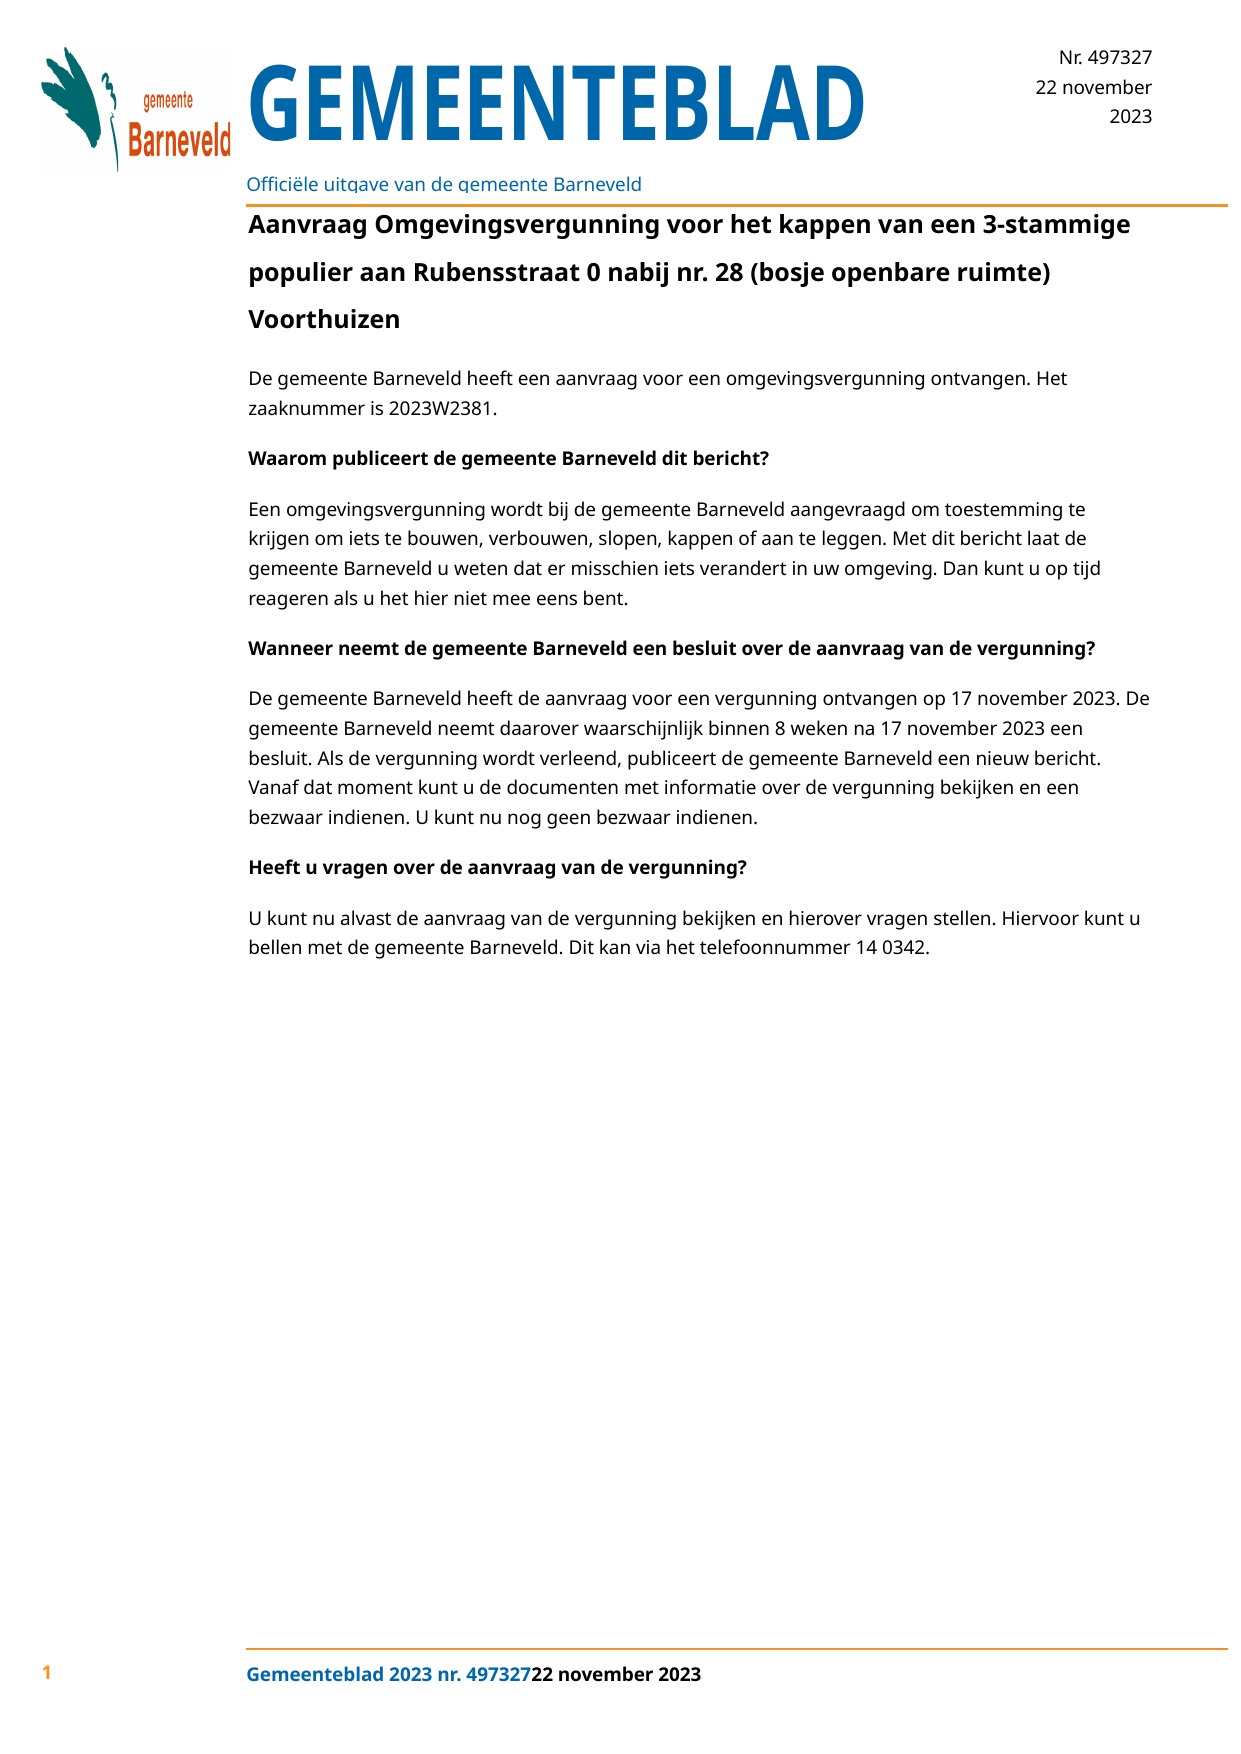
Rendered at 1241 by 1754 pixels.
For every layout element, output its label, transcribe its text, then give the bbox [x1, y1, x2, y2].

text De gemeente Barneveld heeft de aanvraag voor een vergunning ontvangen op 17 november 2023. De gemeente Barneveld neemt daarover waarschijnlijk binnen 8 weken na 17 november 2023 een besluit. Als de vergunning wordt verleend, publiceert de gemeente Barneveld een nieuw bericht. Vanaf dat moment kunt u de documenten met informatie over de vergunning bekijken en een bezwaar indienen. U kunt nu nog geen bezwaar indienen. [248, 686, 1152, 829]
picture [41, 47, 231, 172]
text U kunt nu alvast de aanvraag van de vergunning bekijken en hierover vragen stellen. Hiervoor kunt u bellen met de gemeente Barneveld. Dit kan via het telefoonnummer 14 0342. [248, 905, 1152, 960]
text Een omgevingsvergunning wordt bij de gemeente Barneveld aangevraagd om toestemming te krijgen om iets te bouwen, verbouwen, slopen, kappen of aan te leggen. Met dit bericht laat de gemeente Barneveld u weten dat er misschien iets verandert in uw omgeving. Dan kunt u op tijd reageren als u het hier niet mee eens bent. [248, 496, 1152, 610]
text Waarom publiceert de gemeente Barneveld dit bericht? [248, 446, 1152, 471]
text Wanneer neemt de gemeente Barneveld een besluit over de aanvraag van de vergunning? [248, 635, 1152, 661]
text Aanvraag Omgevingsvergunning voor het kappen van een 3-stammige populier aan Rubensstraat 0 nabij nr. 28 (bosje openbare ruimte) Voorthuizen [248, 207, 1152, 336]
text De gemeente Barneveld heeft een aanvraag voor een omgevingsvergunning ontvangen. Het zaaknummer is 2023W2381. [248, 366, 1152, 421]
text Heeft u vragen over de aanvraag van de vergunning? [248, 854, 1152, 880]
